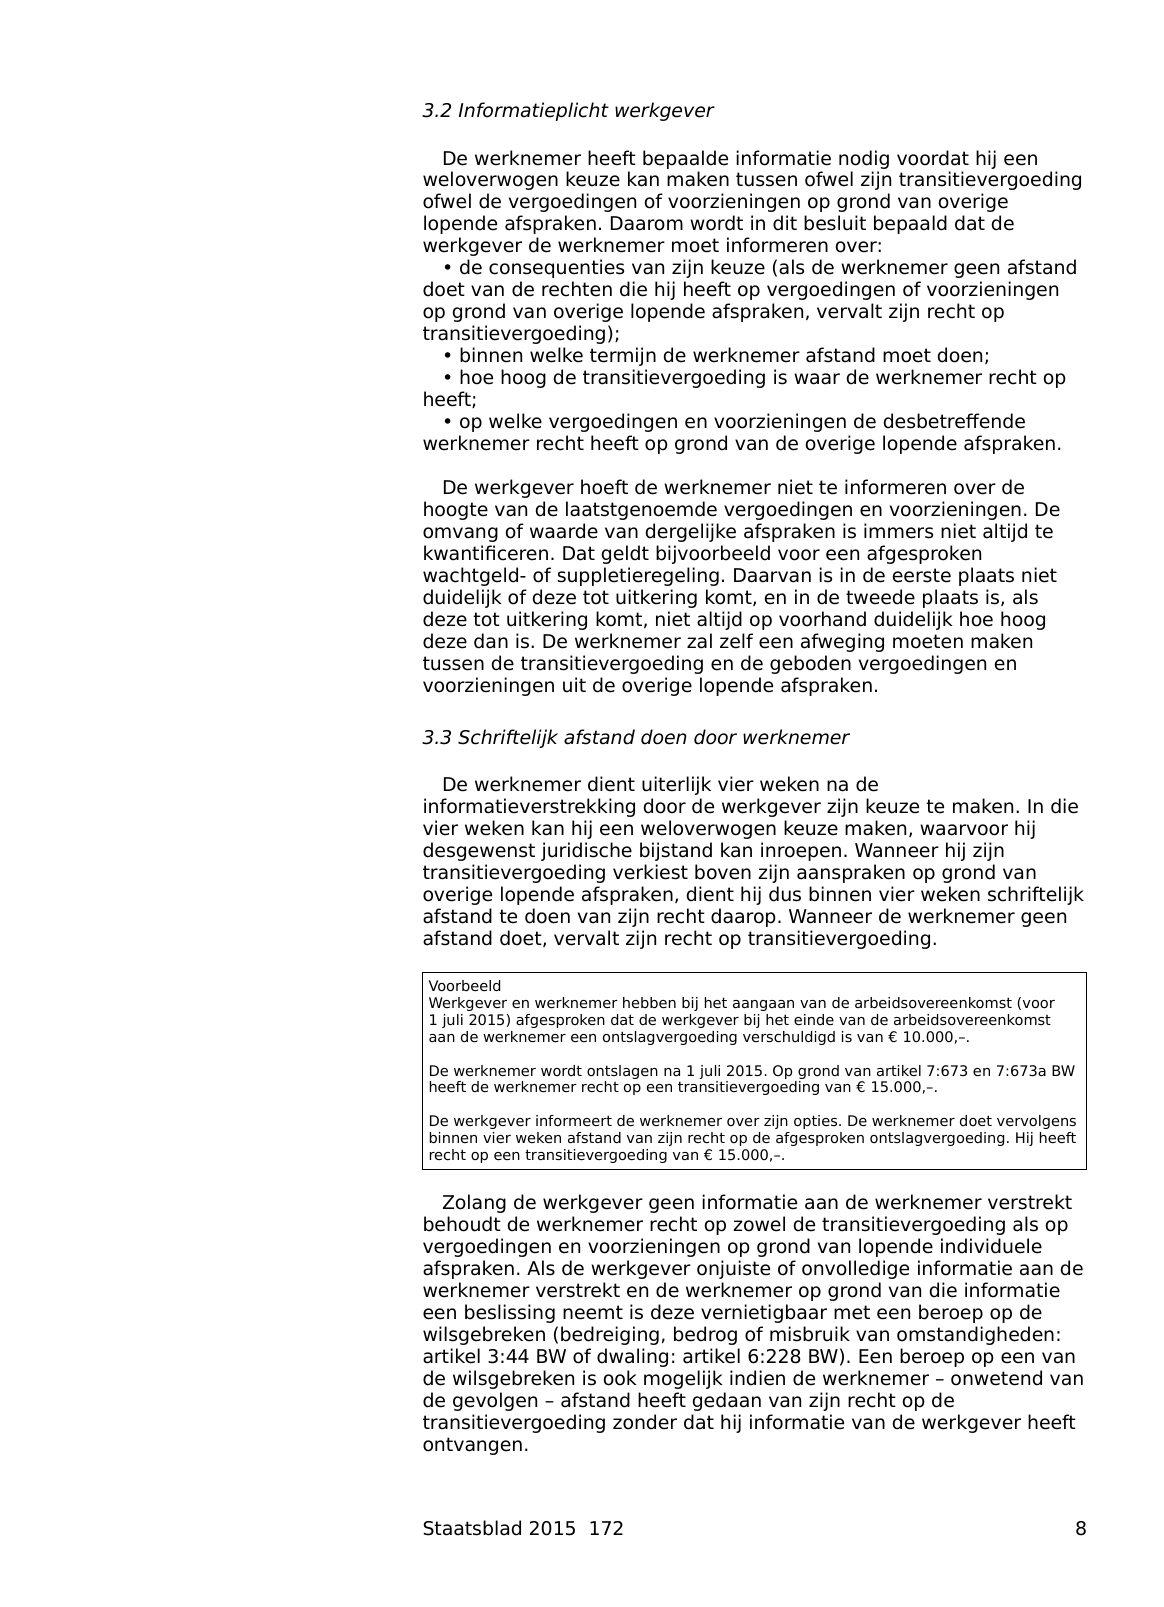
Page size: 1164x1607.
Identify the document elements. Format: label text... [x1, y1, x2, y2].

text • hoe hoog de transitievergoeding is waar de werknemer recht op heeft; [422, 367, 1087, 411]
table_cell Werkgever en werknemer hebben bij het aangaan van de arbeidsovereenkomst (voor 1 juli 2015) afgesproken dat de werkgever bij het einde van de arbeidsovereenkomst aan de werknemer een ontslagvergoeding verschuldigd is van € 10.000,–. [423, 995, 1086, 1045]
text • op welke vergoedingen en voorzieningen de desbetreffende werknemer recht heeft op grond van de overige lopende afspraken. [422, 411, 1087, 455]
text De werknemer dient uiterlijk vier weken na de informatieverstrekking door de werkgever zijn keuze te maken. In die vier weken kan hij een weloverwogen keuze maken, waarvoor hij desgewenst juridische bijstand kan inroepen. Wanneer hij zijn transitievergoeding verkiest boven zijn aanspraken op grond van overige lopende afspraken, dient hij dus binnen vier weken schriftelijk afstand te doen van zijn recht daarop. Wanneer de werknemer geen afstand doet, vervalt zijn recht op transitievergoeding. [422, 774, 1087, 950]
table_cell [423, 1045, 1086, 1062]
table_cell [423, 1096, 1086, 1113]
table_cell De werkgever informeert de werknemer over zijn opties. De werknemer doet vervolgens binnen vier weken afstand van zijn recht op de afgesproken ontslagvergoeding. Hij heeft recht op een transitievergoeding van € 15.000,–. [423, 1113, 1086, 1169]
subtitle 3.3 Schriftelijk afstand doen door werknemer [422, 727, 1087, 749]
text De werknemer heeft bepaalde informatie nodig voordat hij een weloverwogen keuze kan maken tussen ofwel zijn transitievergoeding ofwel de vergoedingen of voorzieningen op grond van overige lopende afspraken. Daarom wordt in dit besluit bepaald dat de werkgever de werknemer moet informeren over: [422, 147, 1087, 257]
text • binnen welke termijn de werknemer afstand moet doen; [422, 345, 1087, 367]
text De werkgever hoeft de werknemer niet te informeren over de hoogte van de laatstgenoemde vergoedingen en voorzieningen. De omvang of waarde van dergelijke afspraken is immers niet altijd te kwantificeren. Dat geldt bijvoorbeeld voor een afgesproken wachtgeld- of suppletieregeling. Daarvan is in de eerste plaats niet duidelijk of deze tot uitkering komt, en in de tweede plaats is, als deze tot uitkering komt, niet altijd op voorhand duidelijk hoe hoog deze dan is. De werknemer zal zelf een afweging moeten maken tussen de transitievergoeding en de geboden vergoedingen en voorzieningen uit de overige lopende afspraken. [422, 477, 1087, 697]
table_header Voorbeeld [423, 973, 1086, 994]
text Zolang de werkgever geen informatie aan de werknemer verstrekt behoudt de werknemer recht op zowel de transitievergoeding als op vergoedingen en voorzieningen op grond van lopende individuele afspraken. Als de werkgever onjuiste of onvolledige informatie aan de werknemer verstrekt en de werknemer op grond van die informatie een beslissing neemt is deze vernietigbaar met een beroep op de wilsgebreken (bedreiging, bedrog of misbruik van omstandigheden: artikel 3:44 BW of dwaling: artikel 6:228 BW). Een beroep op een van de wilsgebreken is ook mogelijk indien de werknemer – onwetend van de gevolgen – afstand heeft gedaan van zijn recht op de transitievergoeding zonder dat hij informatie van de werkgever heeft ontvangen. [422, 1192, 1087, 1456]
subtitle 3.2 Informatieplicht werkgever [422, 100, 1087, 122]
table_cell De werknemer wordt ontslagen na 1 juli 2015. Op grond van artikel 7:673 en 7:673a BW heeft de werknemer recht op een transitievergoeding van € 15.000,–. [423, 1063, 1086, 1096]
text • de consequenties van zijn keuze (als de werknemer geen afstand doet van de rechten die hij heeft op vergoedingen of voorzieningen op grond van overige lopende afspraken, vervalt zijn recht op transitievergoeding); [422, 257, 1087, 345]
